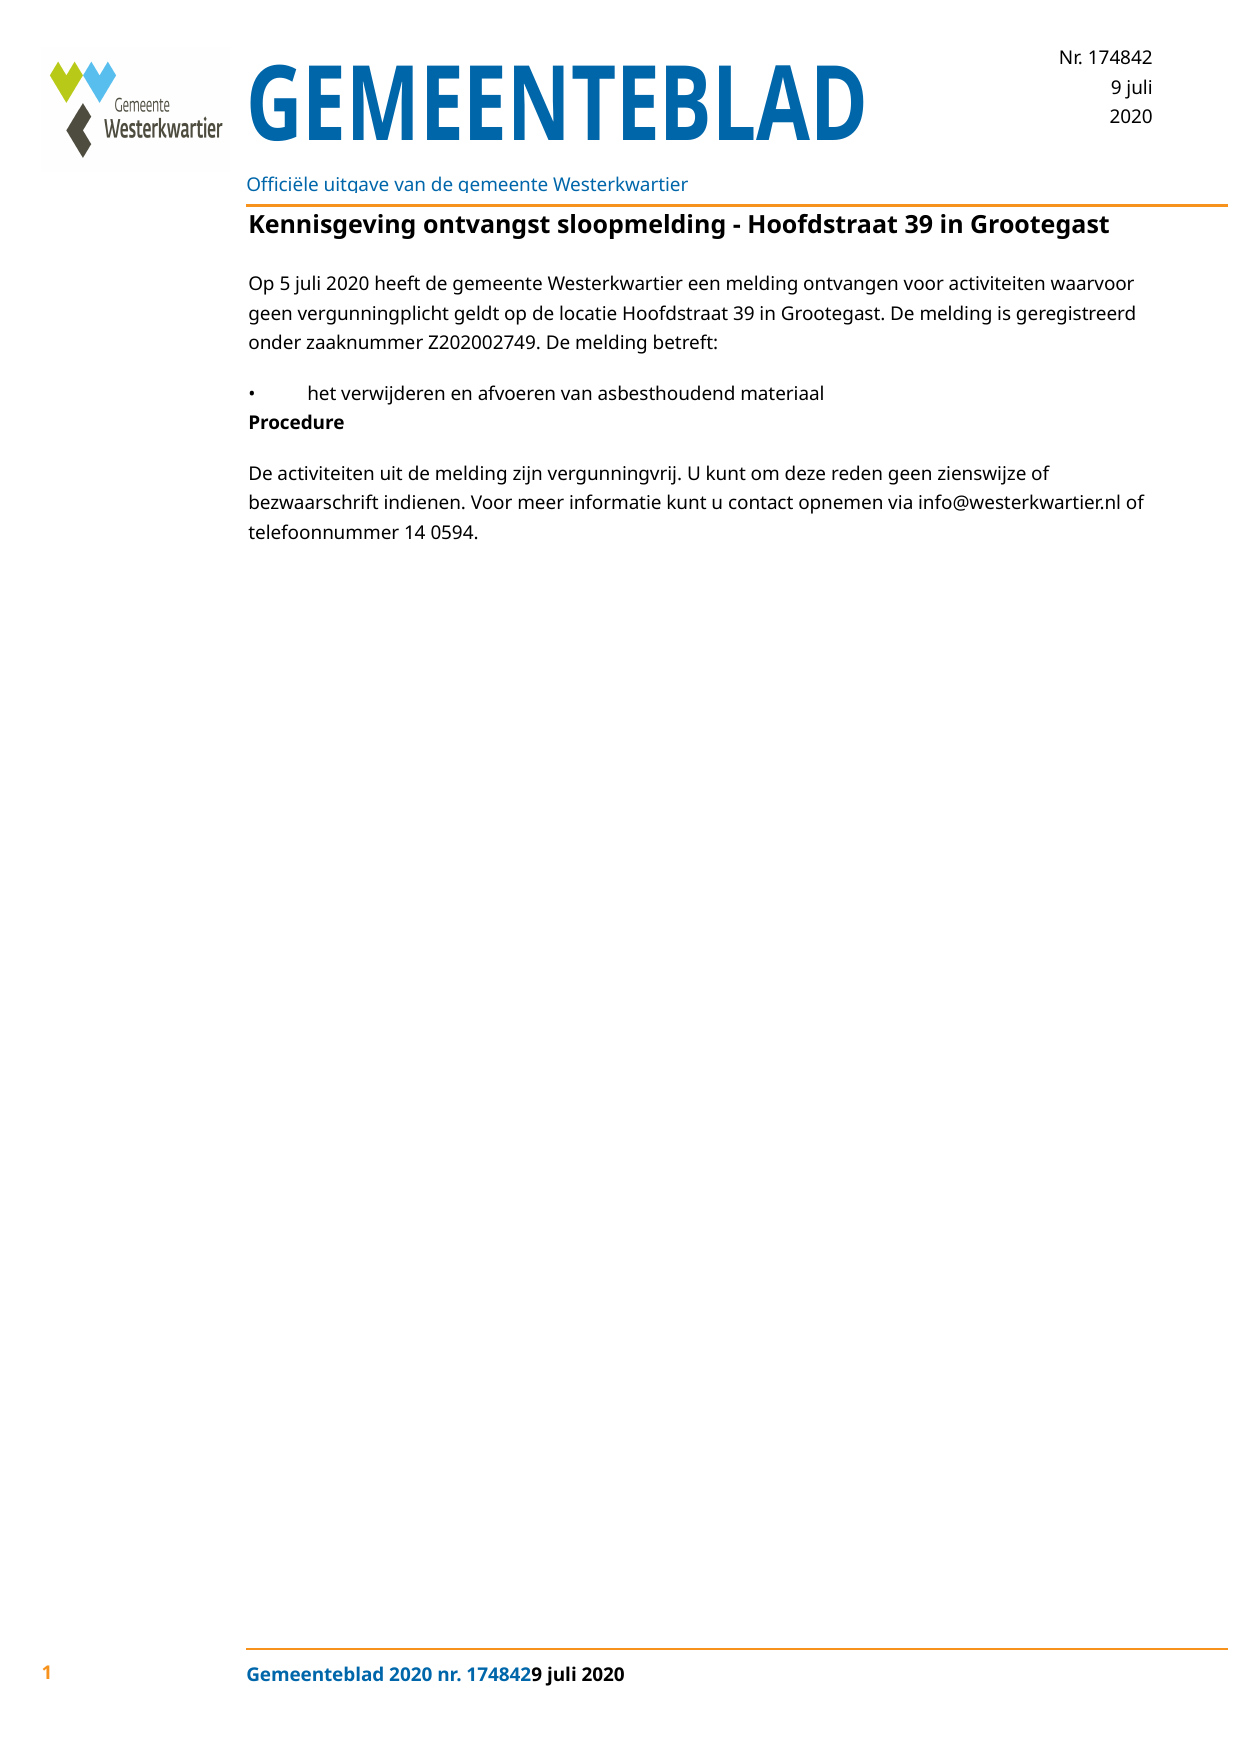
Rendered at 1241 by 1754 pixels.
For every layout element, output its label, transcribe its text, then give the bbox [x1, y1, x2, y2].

text De activiteiten uit de melding zijn vergunningvrij. U kunt om deze reden geen zienswijze of bezwaarschrift indienen. Voor meer informatie kunt u contact opnemen via info@westerkwartier.nl of telefoonnummer 14 0594. [248, 460, 1152, 545]
picture [41, 47, 231, 172]
text Procedure [248, 409, 1152, 435]
text Kennisgeving ontvangst sloopmelding - Hoofdstraat 39 in Grootegast [248, 207, 1152, 241]
list het verwijderen en afvoeren van asbesthoudend materiaal [248, 380, 1152, 406]
text Op 5 juli 2020 heeft de gemeente Westerkwartier een melding ontvangen voor activiteiten waarvoor geen vergunningplicht geldt op de locatie Hoofdstraat 39 in Grootegast. De melding is geregistreerd onder zaaknummer Z202002749. De melding betreft: [248, 270, 1152, 355]
